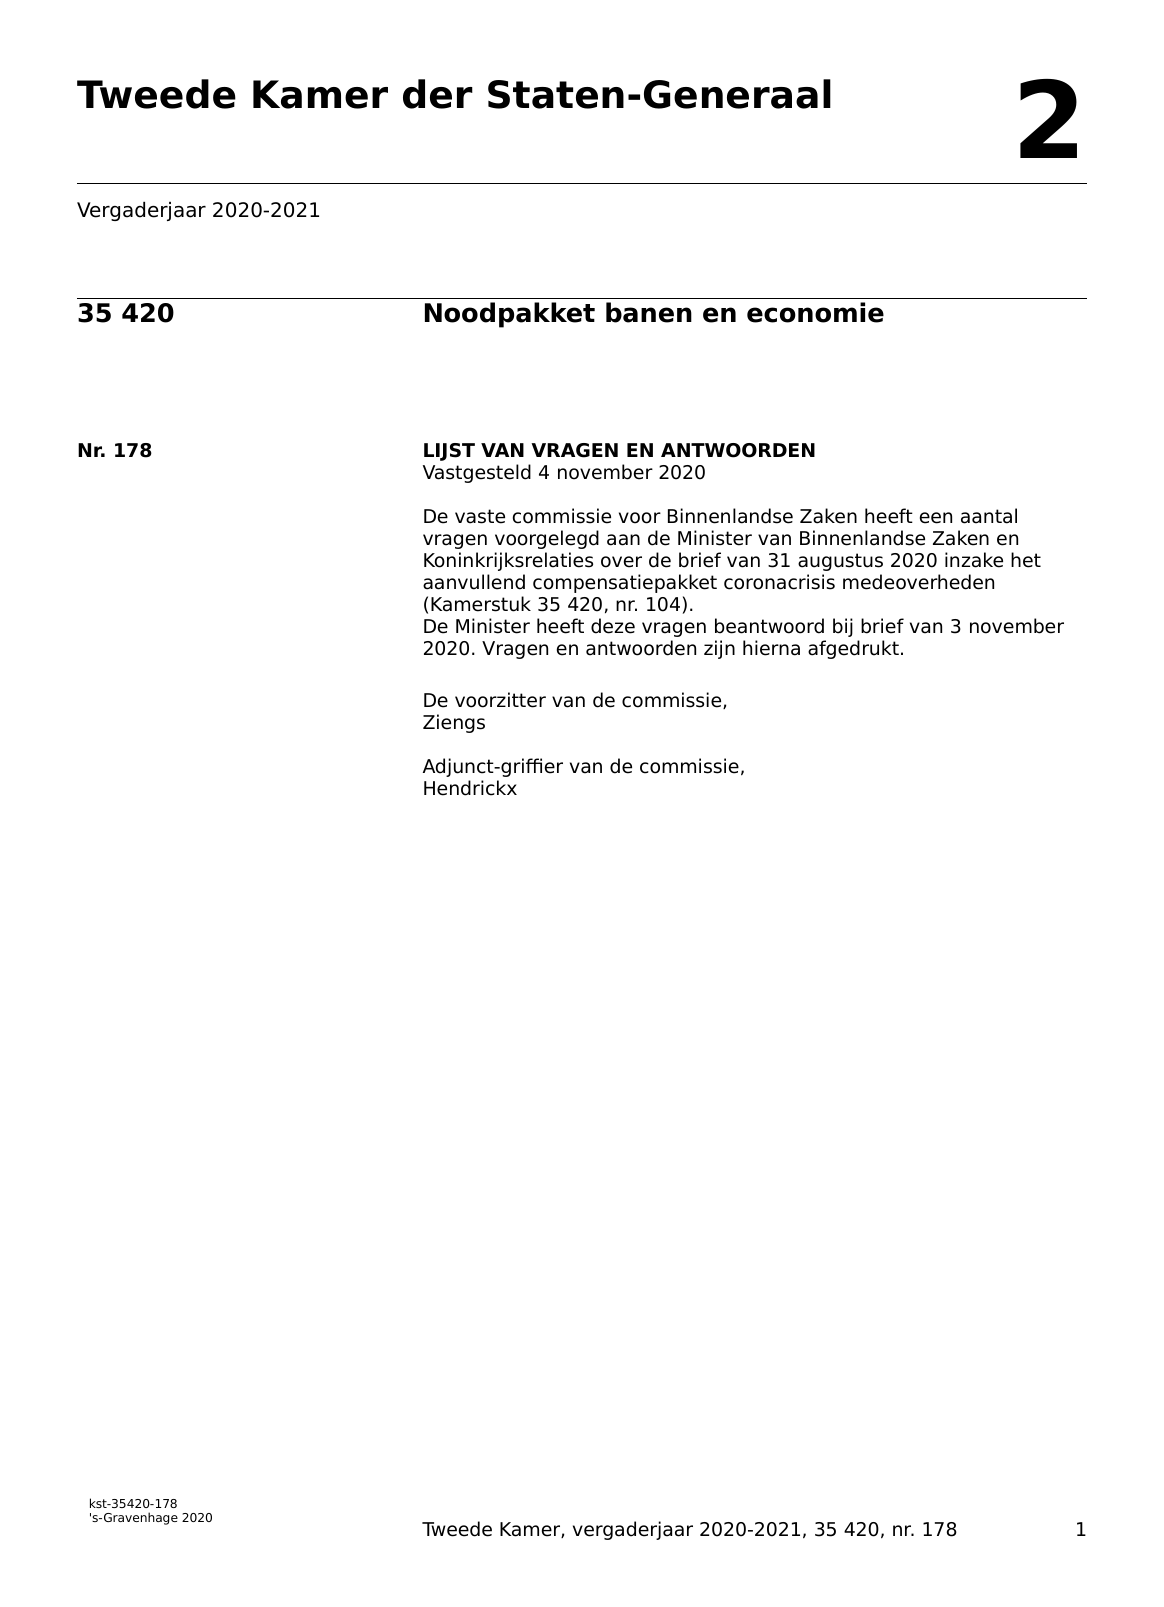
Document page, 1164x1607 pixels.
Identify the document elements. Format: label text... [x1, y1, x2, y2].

text Adjunct-griffier van de commissie, Hendrickx [422, 756, 1087, 800]
subtitle 35 420 Noodpakket banen en economie [77, 299, 1087, 329]
text kst-35420-178 [88, 1497, 323, 1511]
table_cell Vergaderjaar 2020-2021 [77, 184, 1087, 298]
text De vaste commissie voor Binnenlandse Zaken heeft een aantal vragen voorgelegd aan de Minister van Binnenlandse Zaken en Koninkrijksrelaties over de brief van 31 augustus 2020 inzake het aanvullend compensatiepakket coronacrisis medeoverheden (Kamerstuk 35 420, nr. 104). [422, 506, 1087, 616]
text De Minister heeft deze vragen beantwoord bij brief van 3 november 2020. Vragen en antwoorden zijn hierna afgedrukt. [422, 616, 1087, 660]
table_header Tweede Kamer der Staten-Generaal [77, 59, 886, 183]
subtitle Nr. 178 LIJST VAN VRAGEN EN ANTWOORDEN [77, 440, 1087, 462]
text De voorzitter van de commissie, Ziengs [422, 690, 1087, 734]
text 's-Gravenhage 2020 [88, 1511, 323, 1525]
table_header 2 [886, 59, 1087, 183]
text Vastgesteld 4 november 2020 [422, 462, 1087, 484]
